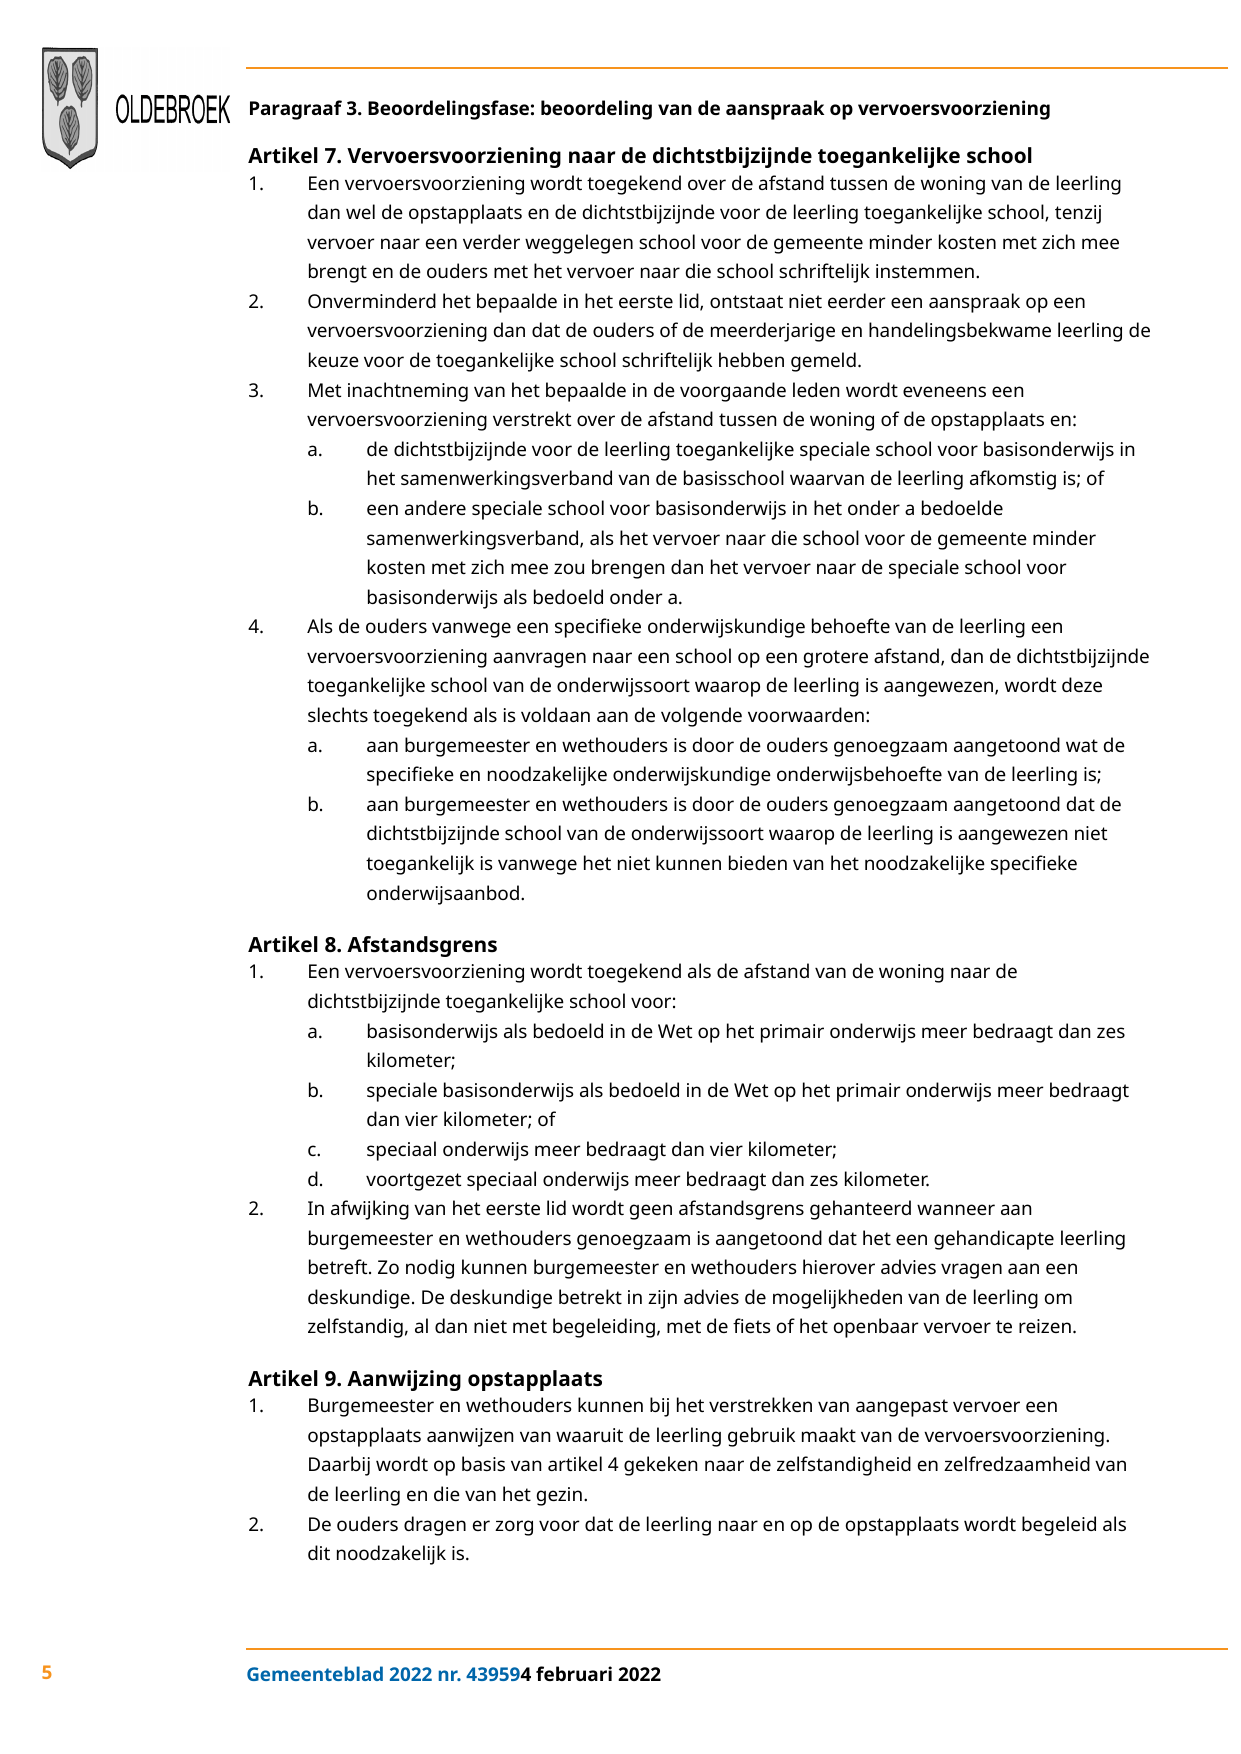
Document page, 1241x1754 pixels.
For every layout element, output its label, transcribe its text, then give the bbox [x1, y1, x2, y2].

list een andere speciale school voor basisonderwijs in het onder a bedoelde samenwerkingsverband, als het vervoer naar die school voor de gemeente minder kosten met zich mee zou brengen dan het vervoer naar de speciale school voor basisonderwijs als bedoeld onder a. [307, 495, 1152, 610]
list Een vervoersvoorziening wordt toegekend over de afstand tussen de woning van de leerling dan wel de opstapplaats en de dichtstbijzijnde voor de leerling toegankelijke school, tenzij vervoer naar een verder weggelegen school voor de gemeente minder kosten met zich mee brengt en de ouders met het vervoer naar die school schriftelijk instemmen. [248, 170, 1152, 284]
list de dichtstbijzijnde voor de leerling toegankelijke speciale school voor basisonderwijs in het samenwerkingsverband van de basisschool waarvan de leerling afkomstig is; of [307, 436, 1152, 491]
list In afwijking van het eerste lid wordt geen afstandsgrens gehanteerd wanneer aan burgemeester en wethouders genoegzaam is aangetoond dat het een gehandicapte leerling betreft. Zo nodig kunnen burgemeester en wethouders hierover advies vragen aan een deskundige. De deskundige betrekt in zijn advies de mogelijkheden van de leerling om zelfstandig, al dan niet met begeleiding, met de fiets of het openbaar vervoer te reizen. [248, 1195, 1152, 1339]
list De ouders dragen er zorg voor dat de leerling naar en op de opstapplaats wordt begeleid als dit noodzakelijk is. [248, 1511, 1152, 1566]
list Onverminderd het bepaalde in het eerste lid, ontstaat niet eerder een aanspraak op een vervoersvoorziening dan dat de ouders of de meerderjarige en handelingsbekwame leerling de keuze voor de toegankelijke school schriftelijk hebben gemeld. [248, 288, 1152, 373]
text Paragraaf 3. Beoordelingsfase: beoordeling van de aanspraak op vervoersvoorziening [248, 95, 1152, 121]
list Een vervoersvoorziening wordt toegekend als de afstand van de woning naar de dichtstbijzijnde toegankelijke school voor: [248, 959, 1152, 1014]
list Burgemeester en wethouders kunnen bij het verstrekken van aangepast vervoer een opstapplaats aanwijzen van waaruit de leerling gebruik maakt van de vervoersvoorziening. Daarbij wordt op basis van artikel 4 gekeken naar de zelfstandigheid en zelfredzaamheid van de leerling en die van het gezin. [248, 1392, 1152, 1507]
list voortgezet speciaal onderwijs meer bedraagt dan zes kilometer. [307, 1166, 1152, 1191]
text Artikel 9. Aanwijzing opstapplaats [248, 1364, 1152, 1392]
list Als de ouders vanwege een specifieke onderwijskundige behoefte van de leerling een vervoersvoorziening aanvragen naar een school op een grotere afstand, dan de dichtstbijzijnde toegankelijke school van de onderwijssoort waarop de leerling is aangewezen, wordt deze slechts toegekend als is voldaan aan de volgende voorwaarden: [248, 613, 1152, 728]
list Met inachtneming van het bepaalde in de voorgaande leden wordt eveneens een vervoersvoorziening verstrekt over de afstand tussen de woning of de opstapplaats en: [248, 377, 1152, 432]
text Artikel 8. Afstandsgrens [248, 930, 1152, 959]
picture [41, 47, 231, 172]
list basisonderwijs als bedoeld in de Wet op het primair onderwijs meer bedraagt dan zes kilometer; [307, 1018, 1152, 1073]
list speciaal onderwijs meer bedraagt dan vier kilometer; [307, 1136, 1152, 1162]
list aan burgemeester en wethouders is door de ouders genoegzaam aangetoond wat de specifieke en noodzakelijke onderwijskundige onderwijsbehoefte van de leerling is; [307, 732, 1152, 787]
list speciale basisonderwijs als bedoeld in de Wet op het primair onderwijs meer bedraagt dan vier kilometer; of [307, 1077, 1152, 1132]
text Artikel 7. Vervoersvoorziening naar de dichtstbijzijnde toegankelijke school [248, 141, 1152, 170]
list aan burgemeester en wethouders is door de ouders genoegzaam aangetoond dat de dichtstbijzijnde school van de onderwijssoort waarop de leerling is aangewezen niet toegankelijk is vanwege het niet kunnen bieden van het noodzakelijke specifieke onderwijsaanbod. [307, 791, 1152, 906]
